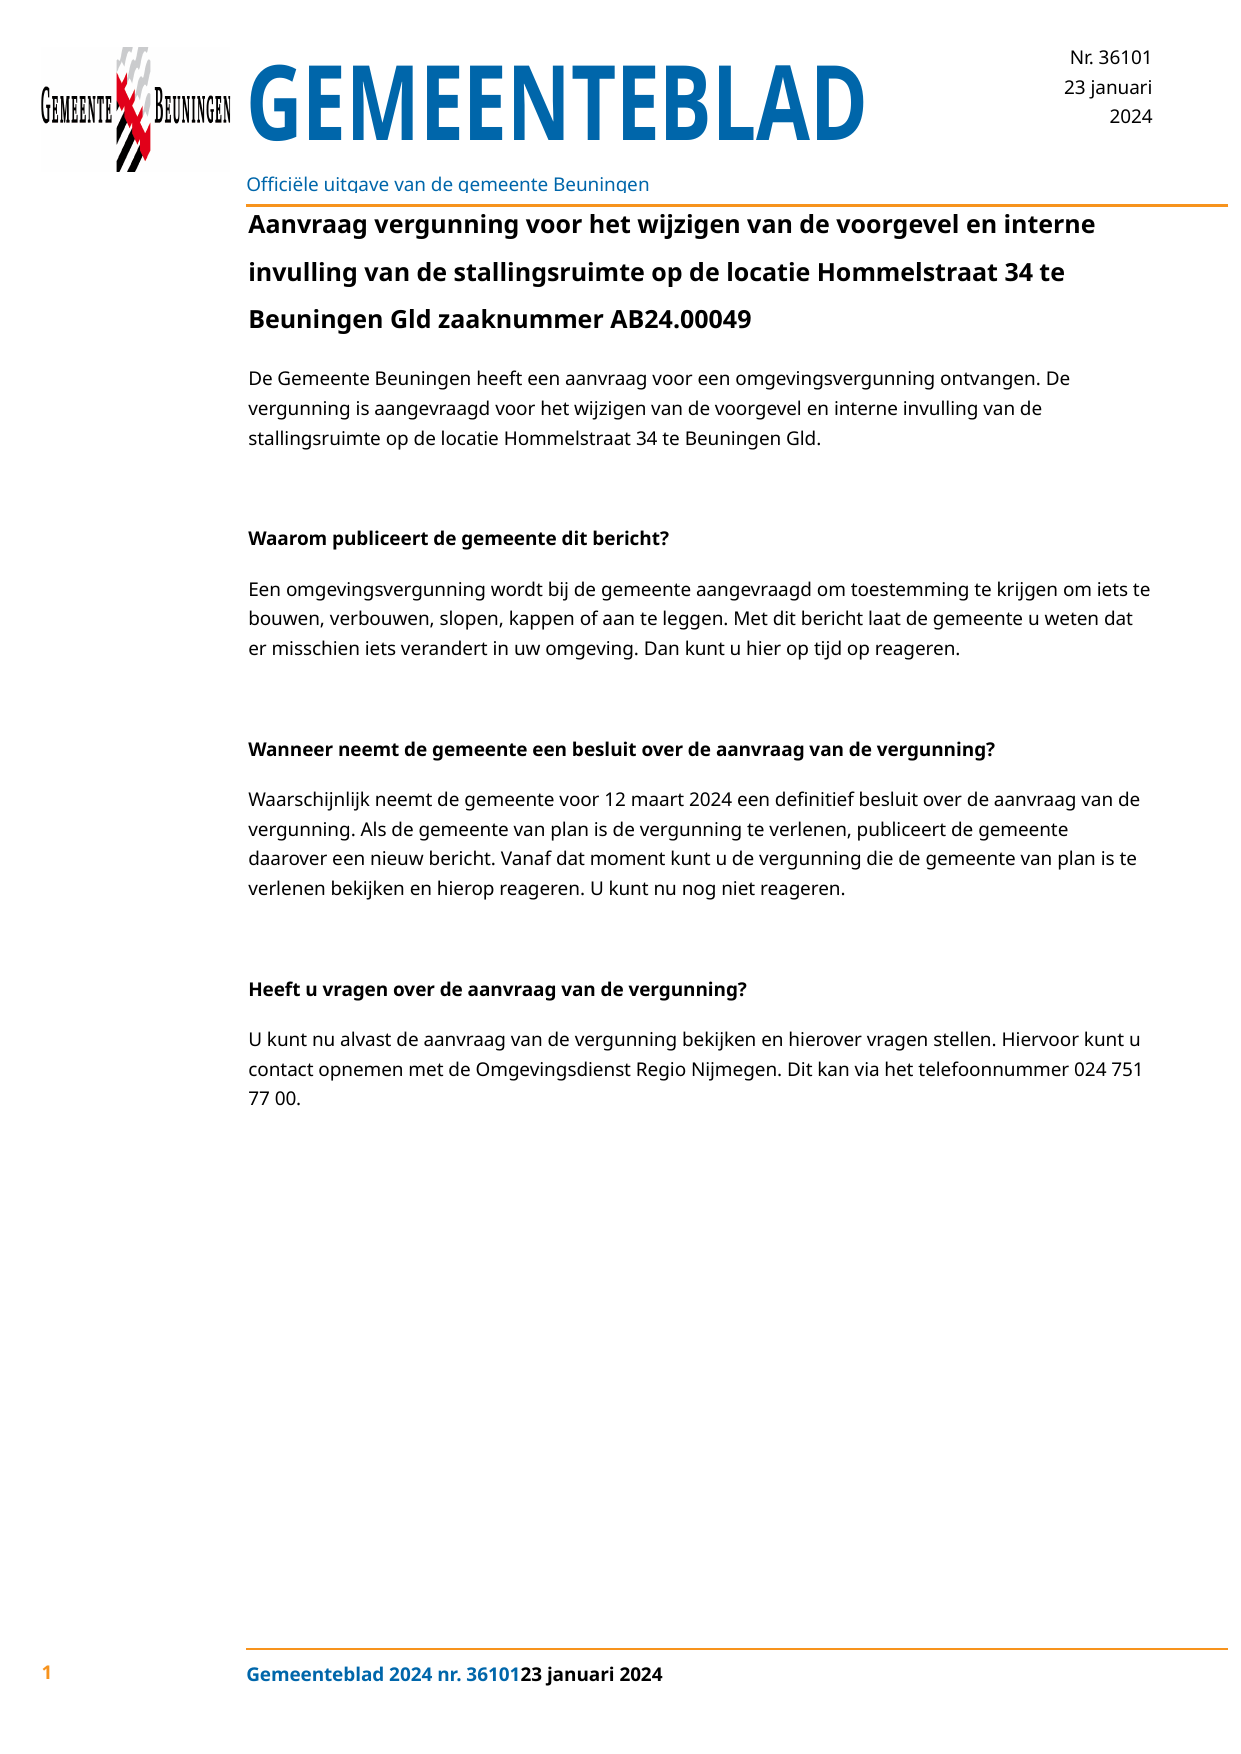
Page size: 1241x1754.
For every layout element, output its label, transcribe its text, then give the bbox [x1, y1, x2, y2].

text Waarschijnlijk neemt de gemeente voor 12 maart 2024 een definitief besluit over de aanvraag van de vergunning. Als de gemeente van plan is de vergunning te verlenen, publiceert de gemeente daarover een nieuw bericht. Vanaf dat moment kunt u de vergunning die de gemeente van plan is te verlenen bekijken en hierop reageren. U kunt nu nog niet reageren. [248, 786, 1152, 901]
text Wanneer neemt de gemeente een besluit over de aanvraag van de vergunning? [248, 736, 1152, 762]
picture [41, 47, 231, 172]
text U kunt nu alvast de aanvraag van de vergunning bekijken en hierover vragen stellen. Hiervoor kunt u contact opnemen met de Omgevingsdienst Regio Nijmegen. Dit kan via het telefoonnummer 024 751 77 00. [248, 1026, 1152, 1111]
text Heeft u vragen over de aanvraag van de vergunning? [248, 976, 1152, 1002]
text Aanvraag vergunning voor het wijzigen van de voorgevel en interne invulling van de stallingsruimte op de locatie Hommelstraat 34 te Beuningen Gld zaaknummer AB24.00049 [248, 207, 1152, 336]
text De Gemeente Beuningen heeft een aanvraag voor een omgevingsvergunning ontvangen. De vergunning is aangevraagd voor het wijzigen van de voorgevel en interne invulling van de stallingsruimte op de locatie Hommelstraat 34 te Beuningen Gld. [248, 366, 1152, 450]
text Waarom publiceert de gemeente dit bericht? [248, 526, 1152, 551]
text Een omgevingsvergunning wordt bij de gemeente aangevraagd om toestemming te krijgen om iets te bouwen, verbouwen, slopen, kappen of aan te leggen. Met dit bericht laat de gemeente u weten dat er misschien iets verandert in uw omgeving. Dan kunt u hier op tijd op reageren. [248, 576, 1152, 661]
